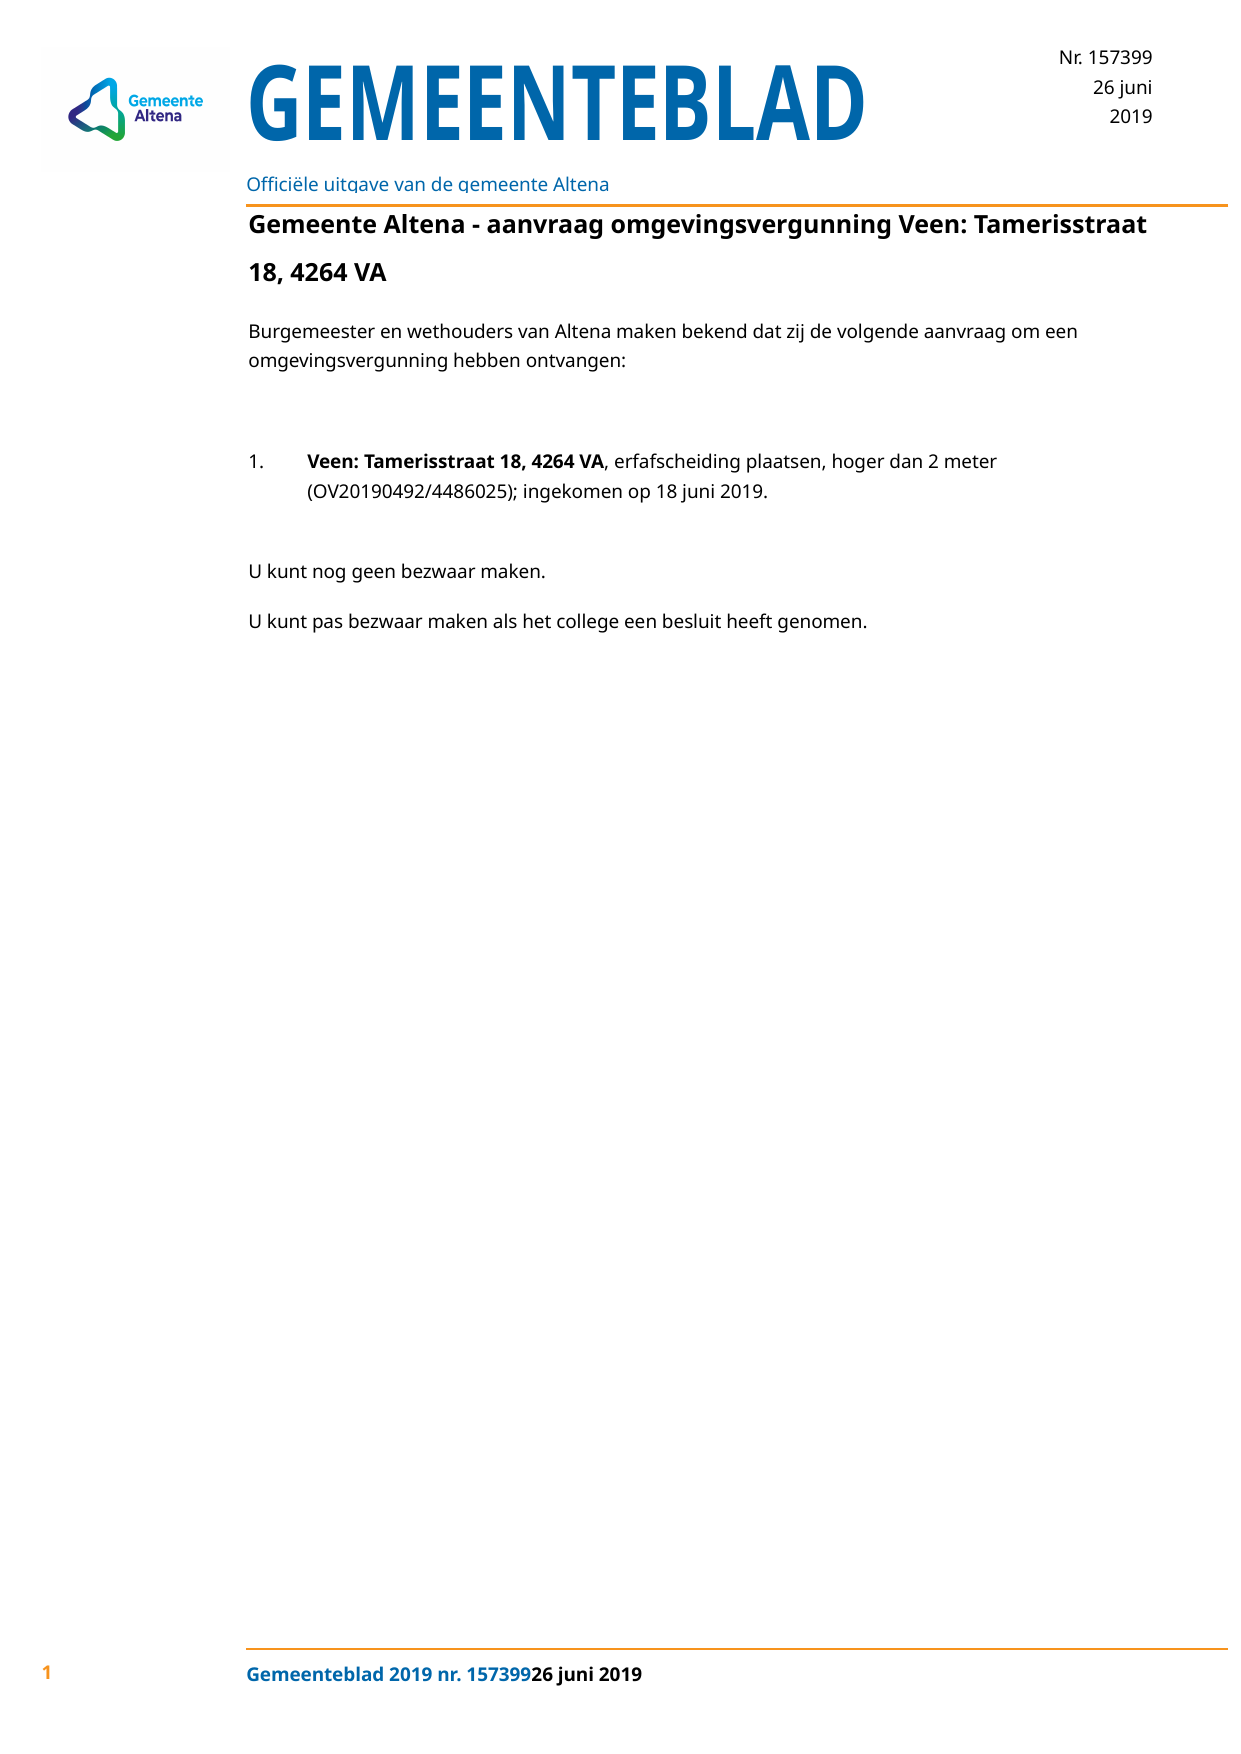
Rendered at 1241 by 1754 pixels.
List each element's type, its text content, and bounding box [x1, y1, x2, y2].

text U kunt nog geen bezwaar maken. [248, 558, 1152, 584]
text Gemeente Altena - aanvraag omgevingsvergunning Veen: Tamerisstraat 18, 4264 VA [248, 207, 1152, 288]
list Veen: Tamerisstraat 18, 4264 VA, erfafscheiding plaatsen, hoger dan 2 meter (OV20190492/4486025); ingekomen op 18 juni 2019. [248, 448, 1152, 504]
picture [41, 47, 231, 172]
text U kunt pas bezwaar maken als het college een besluit heeft genomen. [248, 608, 1152, 634]
text Burgemeester en wethouders van Altena maken bekend dat zij de volgende aanvraag om een omgevingsvergunning hebben ontvangen: [248, 318, 1152, 373]
